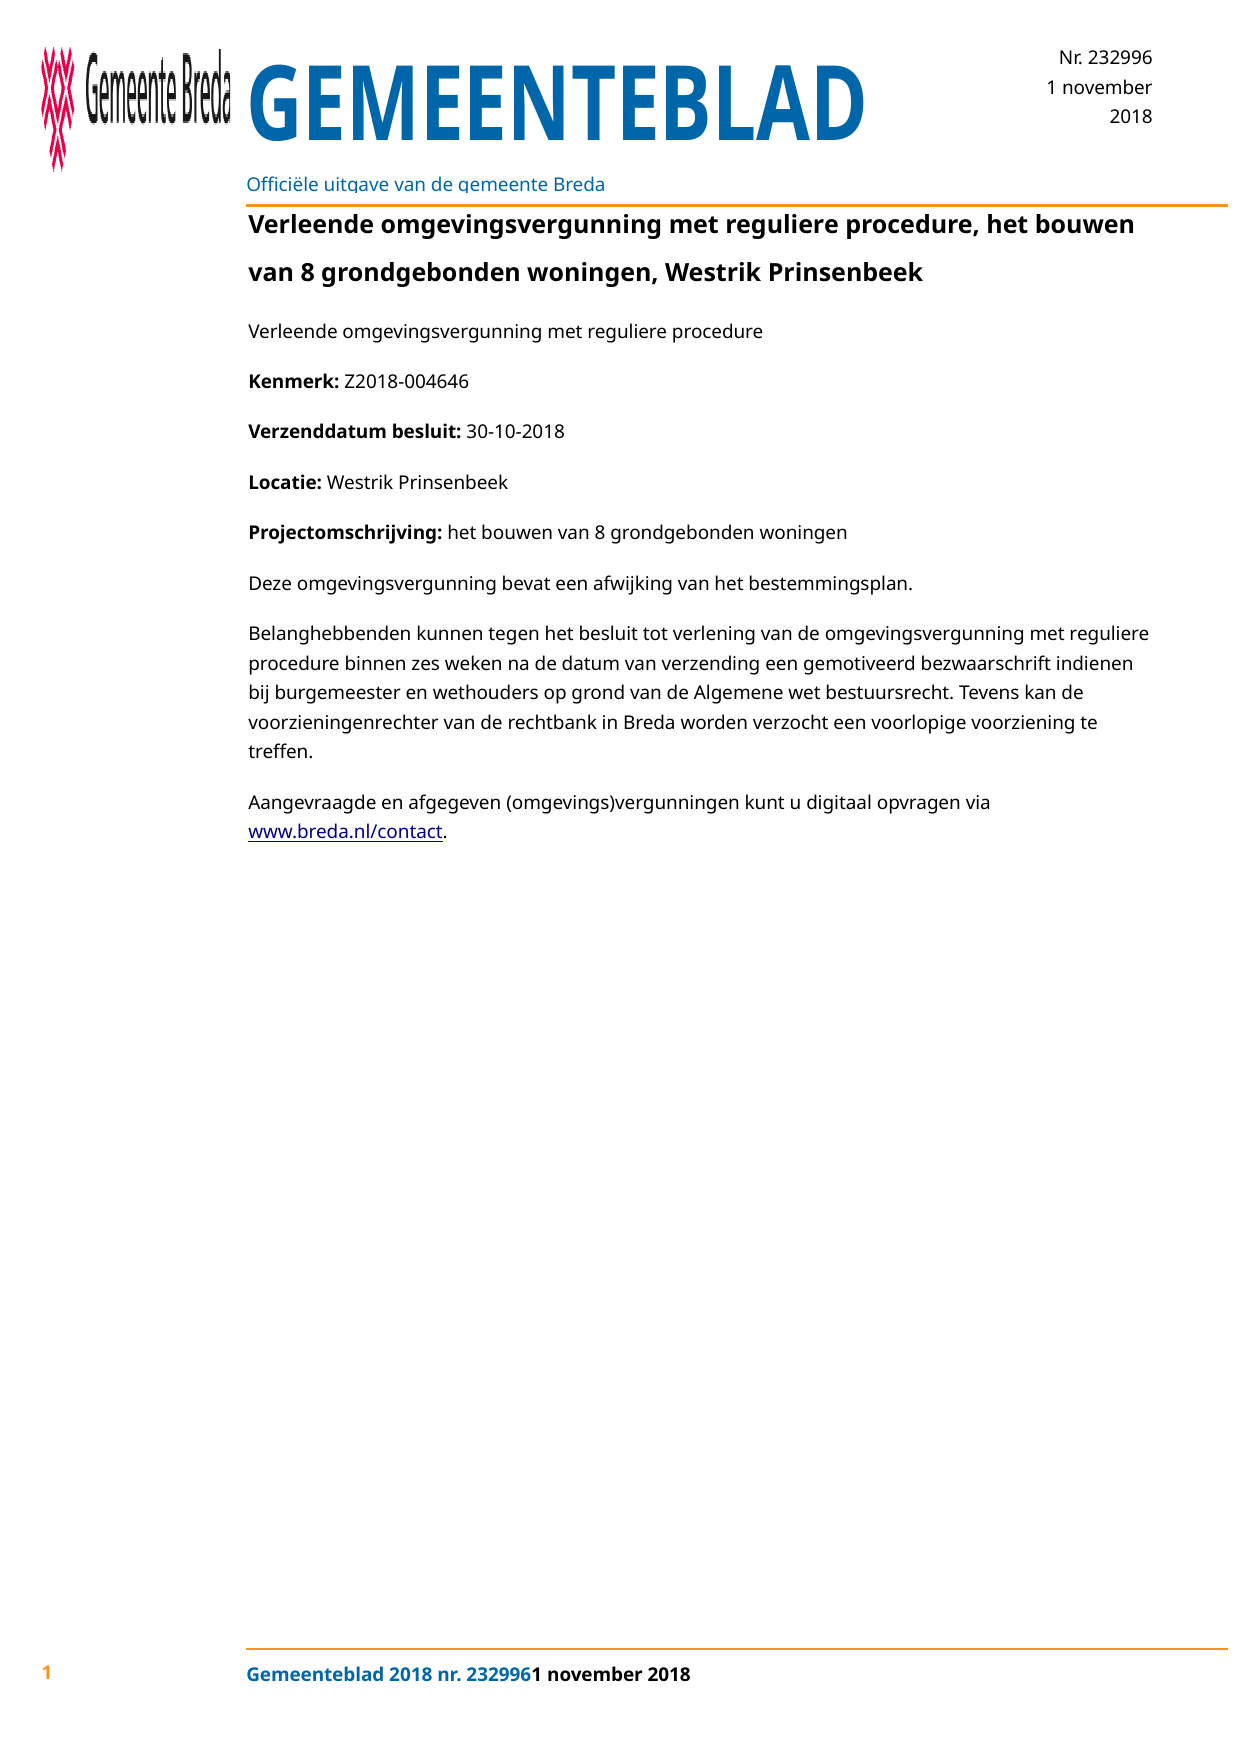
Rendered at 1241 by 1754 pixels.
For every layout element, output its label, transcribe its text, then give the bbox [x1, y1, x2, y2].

text Kenmerk: Z2018-004646 [248, 368, 1152, 394]
text Locatie: Westrik Prinsenbeek [248, 469, 1152, 495]
picture [41, 47, 231, 172]
text Verleende omgevingsvergunning met reguliere procedure, het bouwen van 8 grondgebonden woningen, Westrik Prinsenbeek [248, 207, 1152, 288]
text Verleende omgevingsvergunning met reguliere procedure [248, 318, 1152, 344]
text Aangevraagde en afgegeven (omgevings)vergunningen kunt u digitaal opvragen via www.breda.nl/contact. [248, 789, 1152, 844]
text Deze omgevingsvergunning bevat een afwijking van het bestemmingsplan. [248, 570, 1152, 596]
text Projectomschrijving: het bouwen van 8 grondgebonden woningen [248, 519, 1152, 545]
text Belanghebbenden kunnen tegen het besluit tot verlening van de omgevingsvergunning met reguliere procedure binnen zes weken na de datum van verzending een gemotiveerd bezwaarschrift indienen bij burgemeester en wethouders op grond van de Algemene wet bestuursrecht. Tevens kan de voorzieningenrechter van de rechtbank in Breda worden verzocht een voorlopige voorziening te treffen. [248, 620, 1152, 764]
text Verzenddatum besluit: 30-10-2018 [248, 419, 1152, 444]
